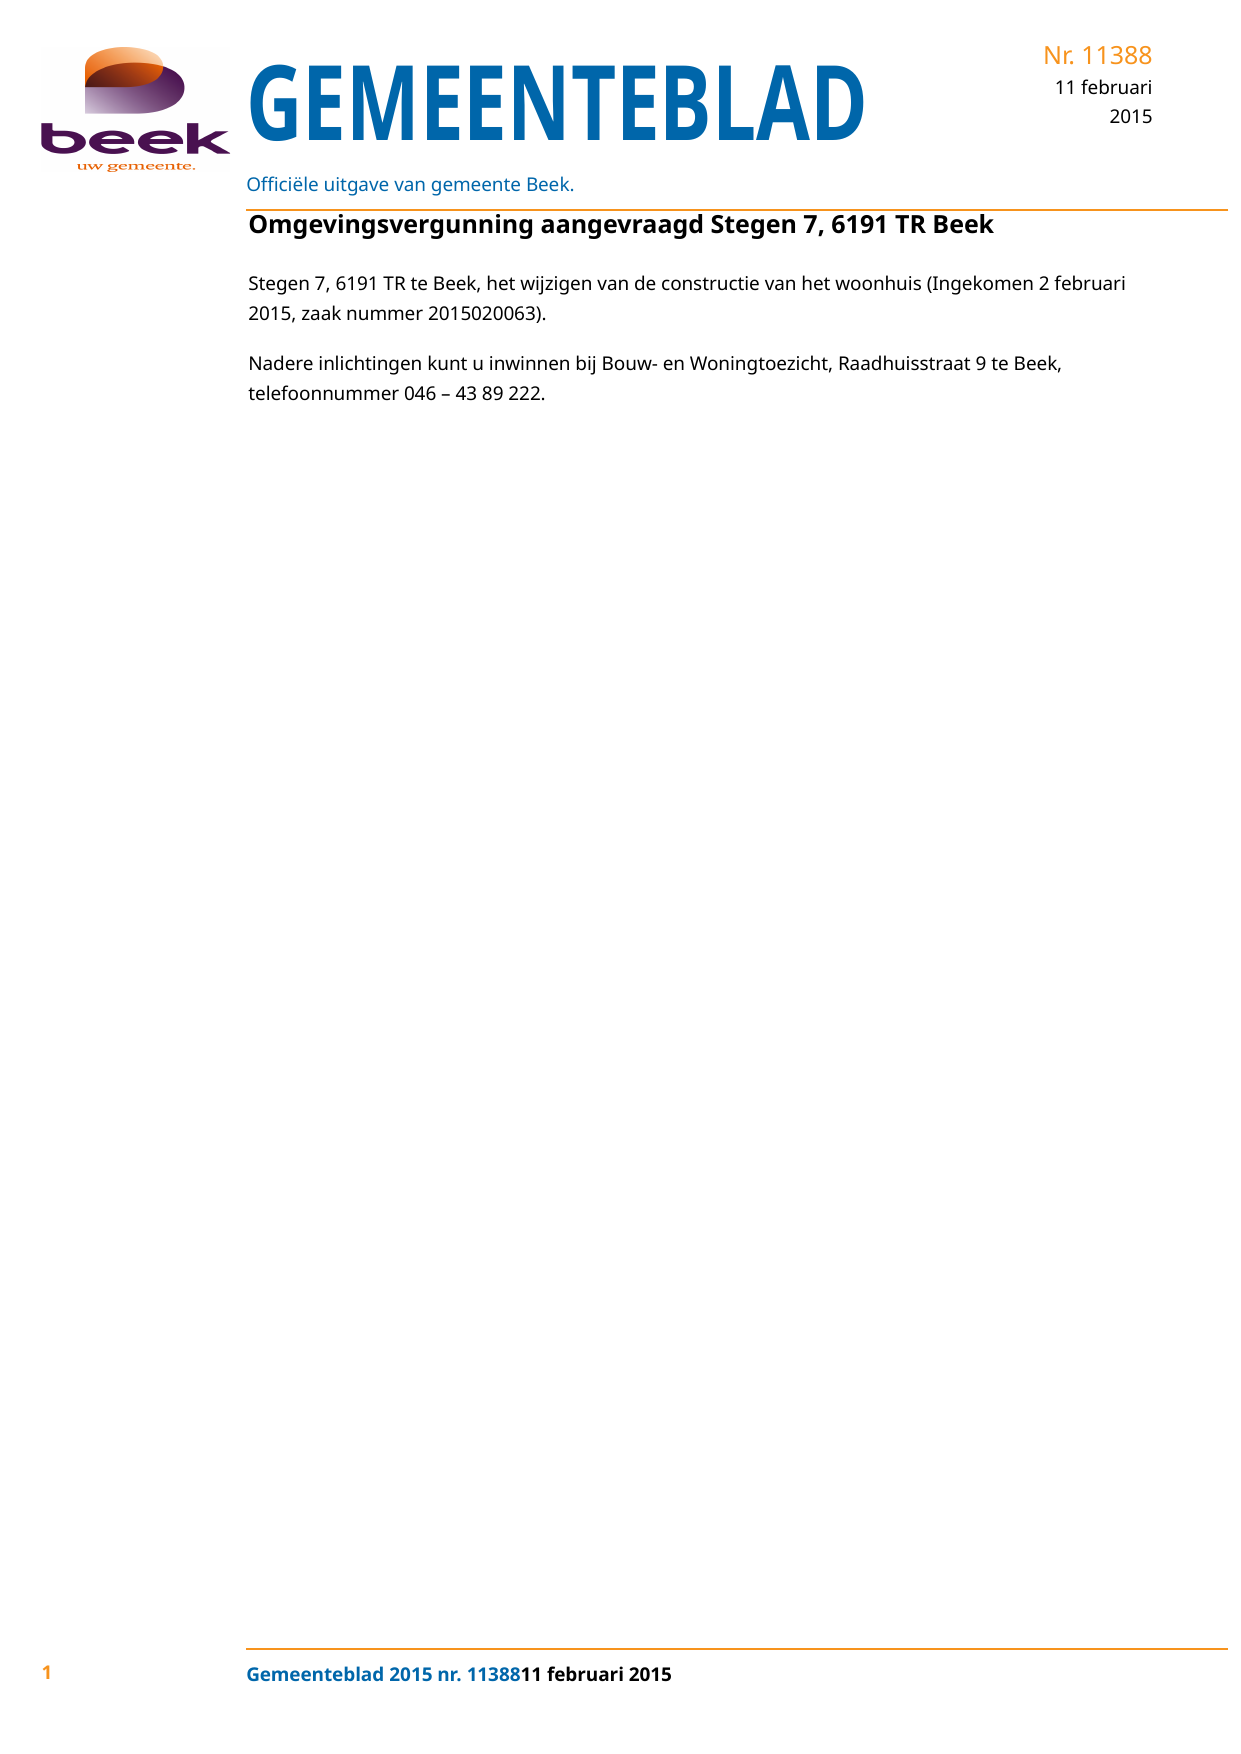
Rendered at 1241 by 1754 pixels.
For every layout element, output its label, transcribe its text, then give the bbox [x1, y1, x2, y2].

text Stegen 7, 6191 TR te Beek, het wijzigen van de constructie van het woonhuis (Ingekomen 2 februari 2015, zaak nummer 2015020063). [248, 270, 1152, 326]
text Nadere inlichtingen kunt u inwinnen bij Bouw- en Woningtoezicht, Raadhuisstraat 9 te Beek, telefoonnummer 046 – 43 89 222. [248, 350, 1152, 406]
picture [41, 47, 231, 172]
text Omgevingsvergunning aangevraagd Stegen 7, 6191 TR Beek [248, 211, 1152, 241]
